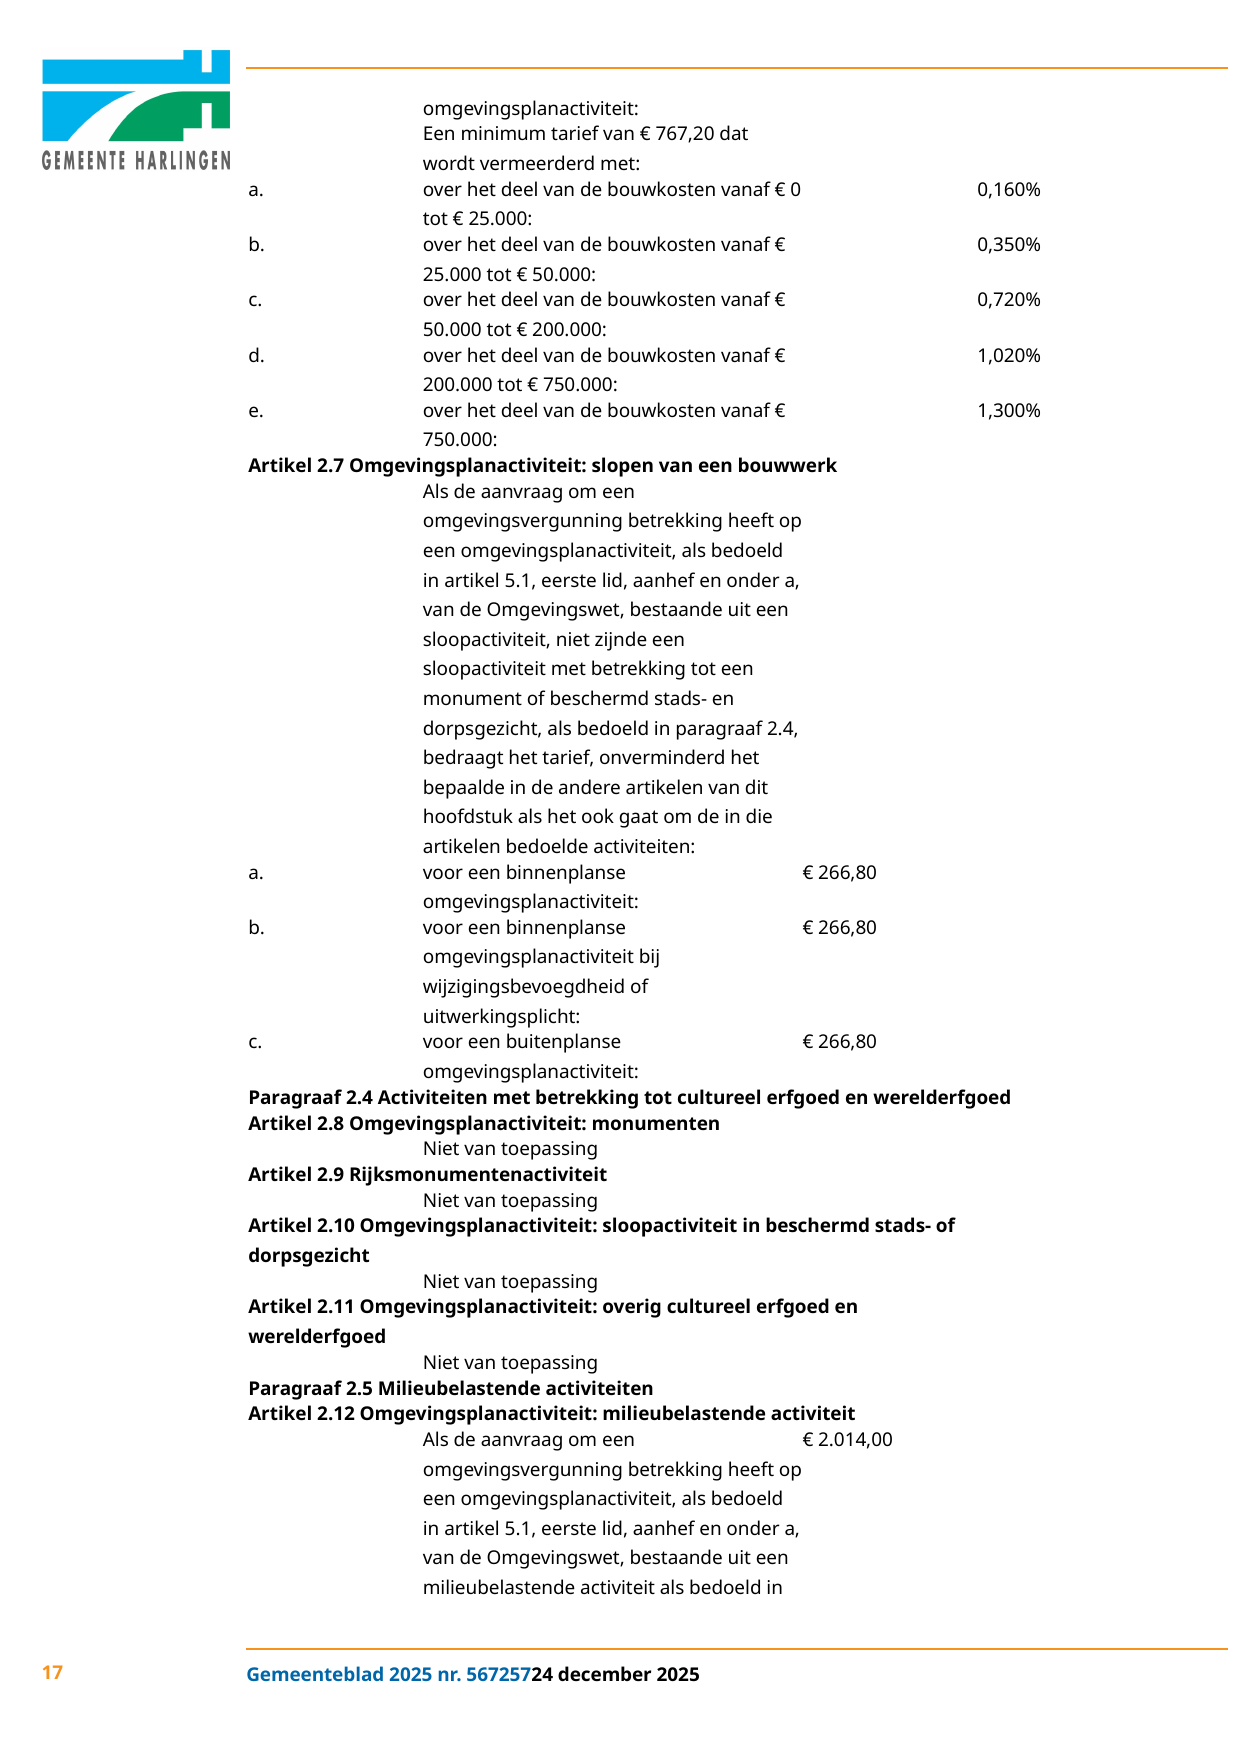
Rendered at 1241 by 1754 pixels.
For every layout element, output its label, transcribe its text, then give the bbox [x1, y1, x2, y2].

table_cell Artikel 2.8 Omgevingsplanactiviteit: monumenten [248, 1110, 977, 1135]
table_cell 1,020% [977, 342, 1152, 397]
table_cell € 266,80 [802, 859, 977, 914]
table_cell Paragraaf 2.4 Activiteiten met betrekking tot cultureel erfgoed en werelderfgoed [248, 1084, 1152, 1110]
table_cell 0,160% [977, 176, 1152, 231]
table_cell [977, 1268, 1152, 1294]
table_cell voor een binnenplanse omgevingsplanactiviteit: [423, 859, 802, 914]
table_cell [802, 1135, 977, 1161]
table_cell [248, 1268, 423, 1294]
table_cell b. [248, 231, 423, 286]
table_cell € 2.014,00 [802, 1426, 977, 1600]
table_cell € 266,80 [802, 1029, 977, 1084]
table_cell [248, 121, 423, 176]
table_cell [802, 397, 977, 452]
table_cell Als de aanvraag om een omgevingsvergunning betrekking heeft op een omgevingsplanactiviteit, als bedoeld in artikel 5.1, eerste lid, aanhef en onder a, van de Omgevingswet, bestaande uit een milieubelastende activiteit als bedoeld in [423, 1426, 802, 1600]
table_cell [977, 1135, 1152, 1161]
table_cell [802, 342, 977, 397]
table_cell c. [248, 1029, 423, 1084]
table_cell omgevingsplanactiviteit: [423, 95, 802, 121]
table_cell [248, 1135, 423, 1161]
table_cell over het deel van de bouwkosten vanaf € 200.000 tot € 750.000: [423, 342, 802, 397]
table_cell Artikel 2.11 Omgevingsplanactiviteit: overig cultureel erfgoed en werelderfgoed [248, 1294, 977, 1349]
table_cell Paragraaf 2.5 Milieubelastende activiteiten [248, 1375, 1152, 1400]
table_cell Niet van toepassing [423, 1135, 802, 1161]
table_cell [802, 1349, 977, 1375]
table_cell a. [248, 859, 423, 914]
table_cell [977, 1187, 1152, 1213]
table_cell 0,350% [977, 231, 1152, 286]
table_cell Niet van toepassing [423, 1349, 802, 1375]
table_cell e. [248, 397, 423, 452]
table_cell 0,720% [977, 286, 1152, 342]
table_cell b. [248, 914, 423, 1029]
table_cell [977, 914, 1152, 1029]
table_cell Niet van toepassing [423, 1268, 802, 1294]
table_cell [248, 95, 423, 121]
table_cell over het deel van de bouwkosten vanaf € 50.000 tot € 200.000: [423, 286, 802, 342]
table_cell [977, 121, 1152, 176]
table_cell over het deel van de bouwkosten vanaf € 25.000 tot € 50.000: [423, 231, 802, 286]
table_cell [977, 1029, 1152, 1084]
table_cell [802, 286, 977, 342]
table_cell [802, 95, 977, 121]
table_cell Artikel 2.12 Omgevingsplanactiviteit: milieubelastende activiteit [248, 1400, 977, 1426]
table_cell over het deel van de bouwkosten vanaf € 0 tot € 25.000: [423, 176, 802, 231]
table_cell c. [248, 286, 423, 342]
table_cell a. [248, 176, 423, 231]
table_cell [977, 859, 1152, 914]
table_cell [248, 478, 423, 859]
table_cell [977, 1426, 1152, 1600]
table_cell d. [248, 342, 423, 397]
table_cell Een minimum tarief van € 767,20 dat wordt vermeerderd met: [423, 121, 802, 176]
table_cell Artikel 2.7 Omgevingsplanactiviteit: slopen van een bouwwerk [248, 453, 977, 478]
table_cell [802, 121, 977, 176]
table_cell Artikel 2.10 Omgevingsplanactiviteit: sloopactiviteit in beschermd stads- of dorpsgezicht [248, 1213, 977, 1268]
table_cell voor een binnenplanse omgevingsplanactiviteit bij wijzigingsbevoegdheid of uitwerkingsplicht: [423, 914, 802, 1029]
table_cell [802, 231, 977, 286]
table_cell [248, 1349, 423, 1375]
table_cell over het deel van de bouwkosten vanaf € 750.000: [423, 397, 802, 452]
table_cell [802, 1187, 977, 1213]
table_cell [248, 1426, 423, 1600]
table_cell Als de aanvraag om een omgevingsvergunning betrekking heeft op een omgevingsplanactiviteit, als bedoeld in artikel 5.1, eerste lid, aanhef en onder a, van de Omgevingswet, bestaande uit een sloopactiviteit, niet zijnde een sloopactiviteit met betrekking tot een monument of beschermd stads- en dorpsgezicht, als bedoeld in paragraaf 2.4, bedraagt het tarief, onverminderd het bepaalde in de andere artikelen van dit hoofdstuk als het ook gaat om de in die artikelen bedoelde activiteiten: [423, 478, 802, 859]
table_cell voor een buitenplanse omgevingsplanactiviteit: [423, 1029, 802, 1084]
table_cell [977, 1349, 1152, 1375]
table_cell Niet van toepassing [423, 1187, 802, 1213]
table_cell [802, 1268, 977, 1294]
table_cell € 266,80 [802, 914, 977, 1029]
table_cell [977, 95, 1152, 121]
table_cell [977, 478, 1152, 859]
table_cell [802, 176, 977, 231]
picture [41, 47, 231, 172]
table_cell [802, 478, 977, 859]
table_cell Artikel 2.9 Rijksmonumentenactiviteit [248, 1161, 977, 1187]
table_cell [248, 1187, 423, 1213]
table_cell 1,300% [977, 397, 1152, 452]
